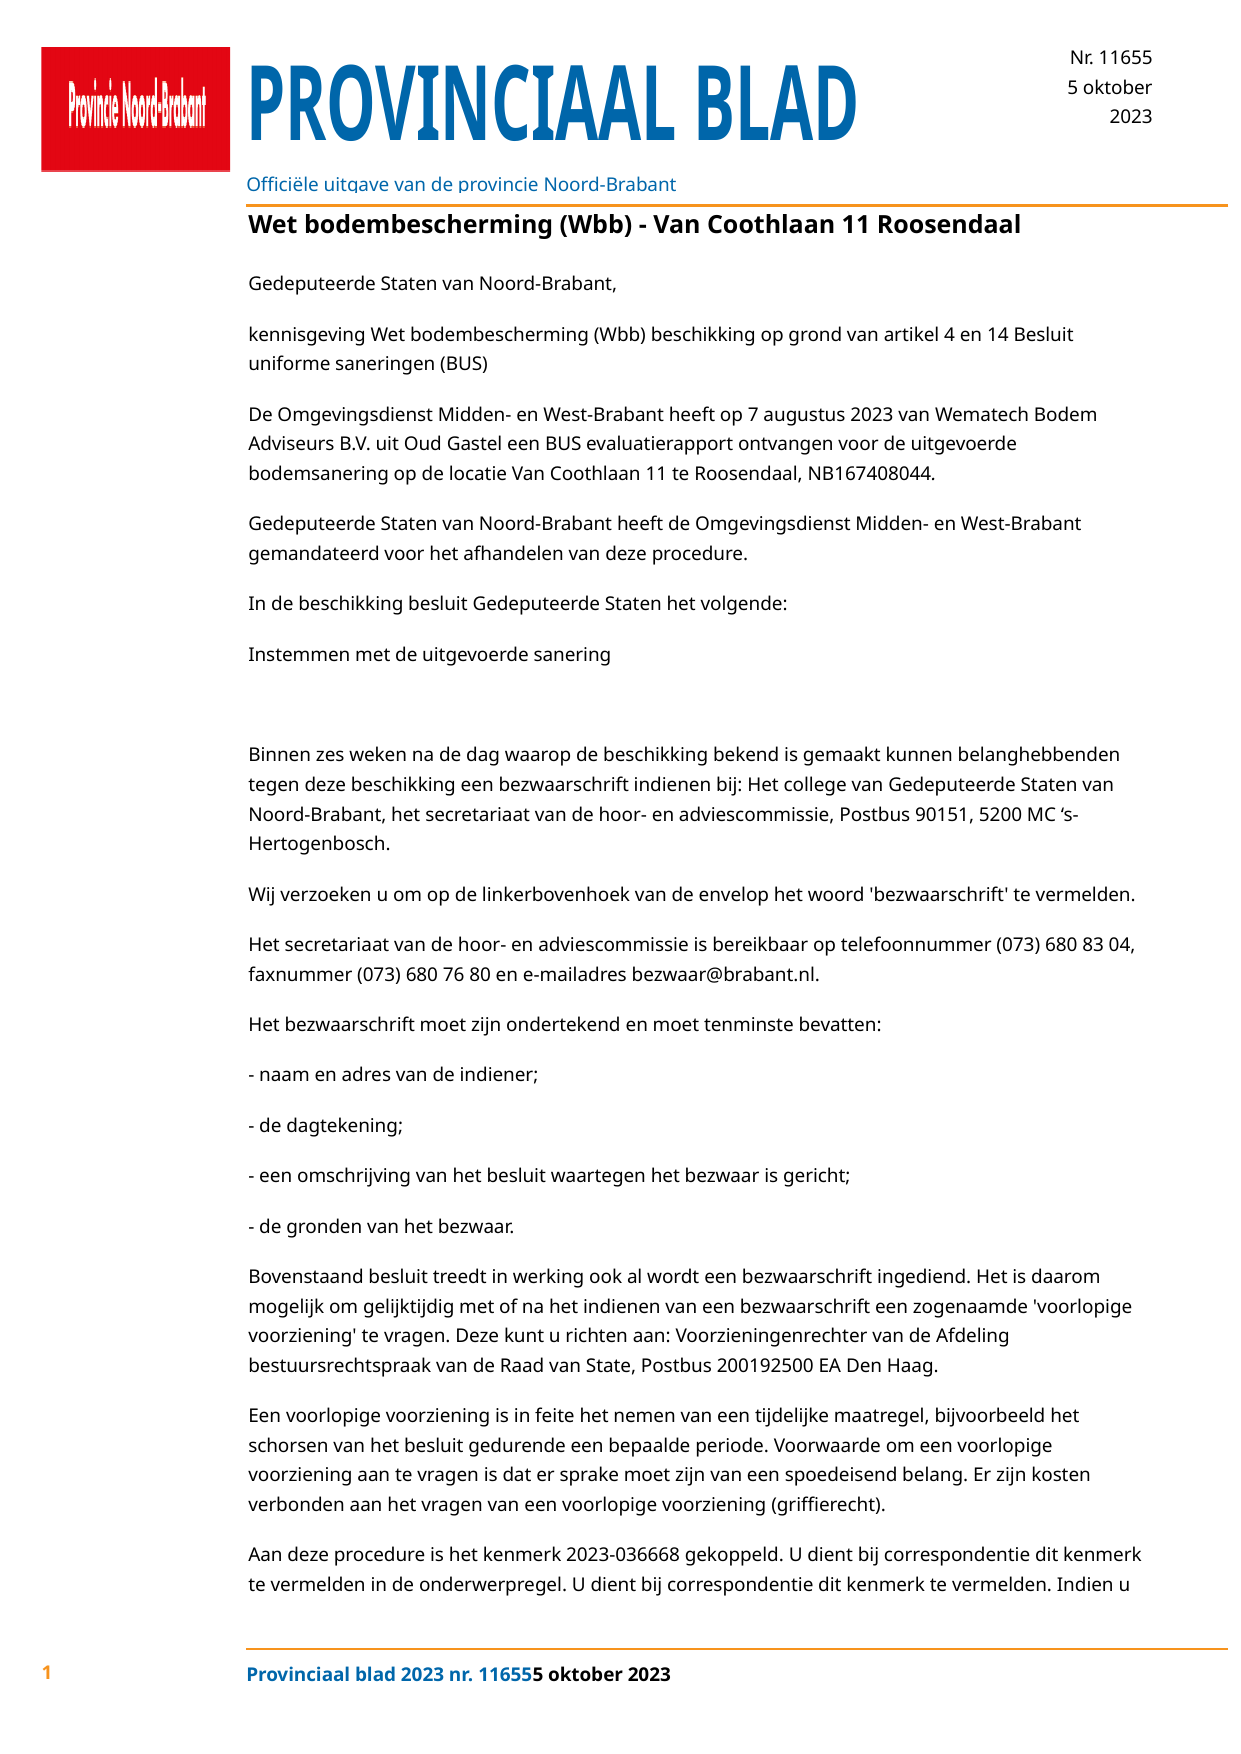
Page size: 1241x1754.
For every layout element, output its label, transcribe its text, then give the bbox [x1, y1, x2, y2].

text Een voorlopige voorziening is in feite het nemen van een tijdelijke maatregel, bijvoorbeeld het schorsen van het besluit gedurende een bepaalde periode. Voorwaarde om een voorlopige voorziening aan te vragen is dat er sprake moet zijn van een spoedeisend belang. Er zijn kosten verbonden aan het vragen van een voorlopige voorziening (griffierecht). [248, 1402, 1152, 1517]
text Gedeputeerde Staten van Noord-Brabant heeft de Omgevingsdienst Midden- en West-Brabant gemandateerd voor het afhandelen van deze procedure. [248, 510, 1152, 566]
text - de dagtekening; [248, 1112, 1152, 1138]
text Wij verzoeken u om op de linkerbovenhoek van de envelop het woord 'bezwaarschrift' te vermelden. [248, 881, 1152, 906]
picture [41, 47, 231, 172]
text - naam en adres van de indiener; [248, 1062, 1152, 1087]
text Instemmen met de uitgevoerde sanering [248, 641, 1152, 666]
text Het bezwaarschrift moet zijn ondertekend en moet tenminste bevatten: [248, 1011, 1152, 1037]
text Aan deze procedure is het kenmerk 2023-036668 gekoppeld. U dient bij correspondentie dit kenmerk te vermelden in de onderwerpregel. U dient bij correspondentie dit kenmerk te vermelden. Indien u [248, 1542, 1152, 1597]
text kennisgeving Wet bodembescherming (Wbb) beschikking op grond van artikel 4 en 14 Besluit uniforme saneringen (BUS) [248, 321, 1152, 376]
text Binnen zes weken na de dag waarop de beschikking bekend is gemaakt kunnen belanghebbenden tegen deze beschikking een bezwaarschrift indienen bij: Het college van Gedeputeerde Staten van Noord-Brabant, het secretariaat van de hoor- en adviescommissie, Postbus 90151, 5200 MC ‘s-Hertogenbosch. [248, 742, 1152, 856]
text In de beschikking besluit Gedeputeerde Staten het volgende: [248, 590, 1152, 616]
text - een omschrijving van het besluit waartegen het bezwaar is gericht; [248, 1162, 1152, 1188]
text Wet bodembescherming (Wbb) - Van Coothlaan 11 Roosendaal [248, 207, 1152, 241]
text Bovenstaand besluit treedt in werking ook al wordt een bezwaarschrift ingediend. Het is daarom mogelijk om gelijktijdig met of na het indienen van een bezwaarschrift een zogenaamde 'voorlopige voorziening' te vragen. Deze kunt u richten aan: Voorzieningenrechter van de Afdeling bestuursrechtspraak van de Raad van State, Postbus 200192500 EA Den Haag. [248, 1263, 1152, 1378]
text De Omgevingsdienst Midden- en West-Brabant heeft op 7 augustus 2023 van Wematech Bodem Adviseurs B.V. uit Oud Gastel een BUS evaluatierapport ontvangen voor de uitgevoerde bodemsanering op de locatie Van Coothlaan 11 te Roosendaal, NB167408044. [248, 401, 1152, 486]
text - de gronden van het bezwaar. [248, 1213, 1152, 1238]
text Het secretariaat van de hoor- en adviescommissie is bereikbaar op telefoonnummer (073) 680 83 04, faxnummer (073) 680 76 80 en e-mailadres bezwaar@brabant.nl. [248, 931, 1152, 986]
text Gedeputeerde Staten van Noord-Brabant, [248, 270, 1152, 296]
